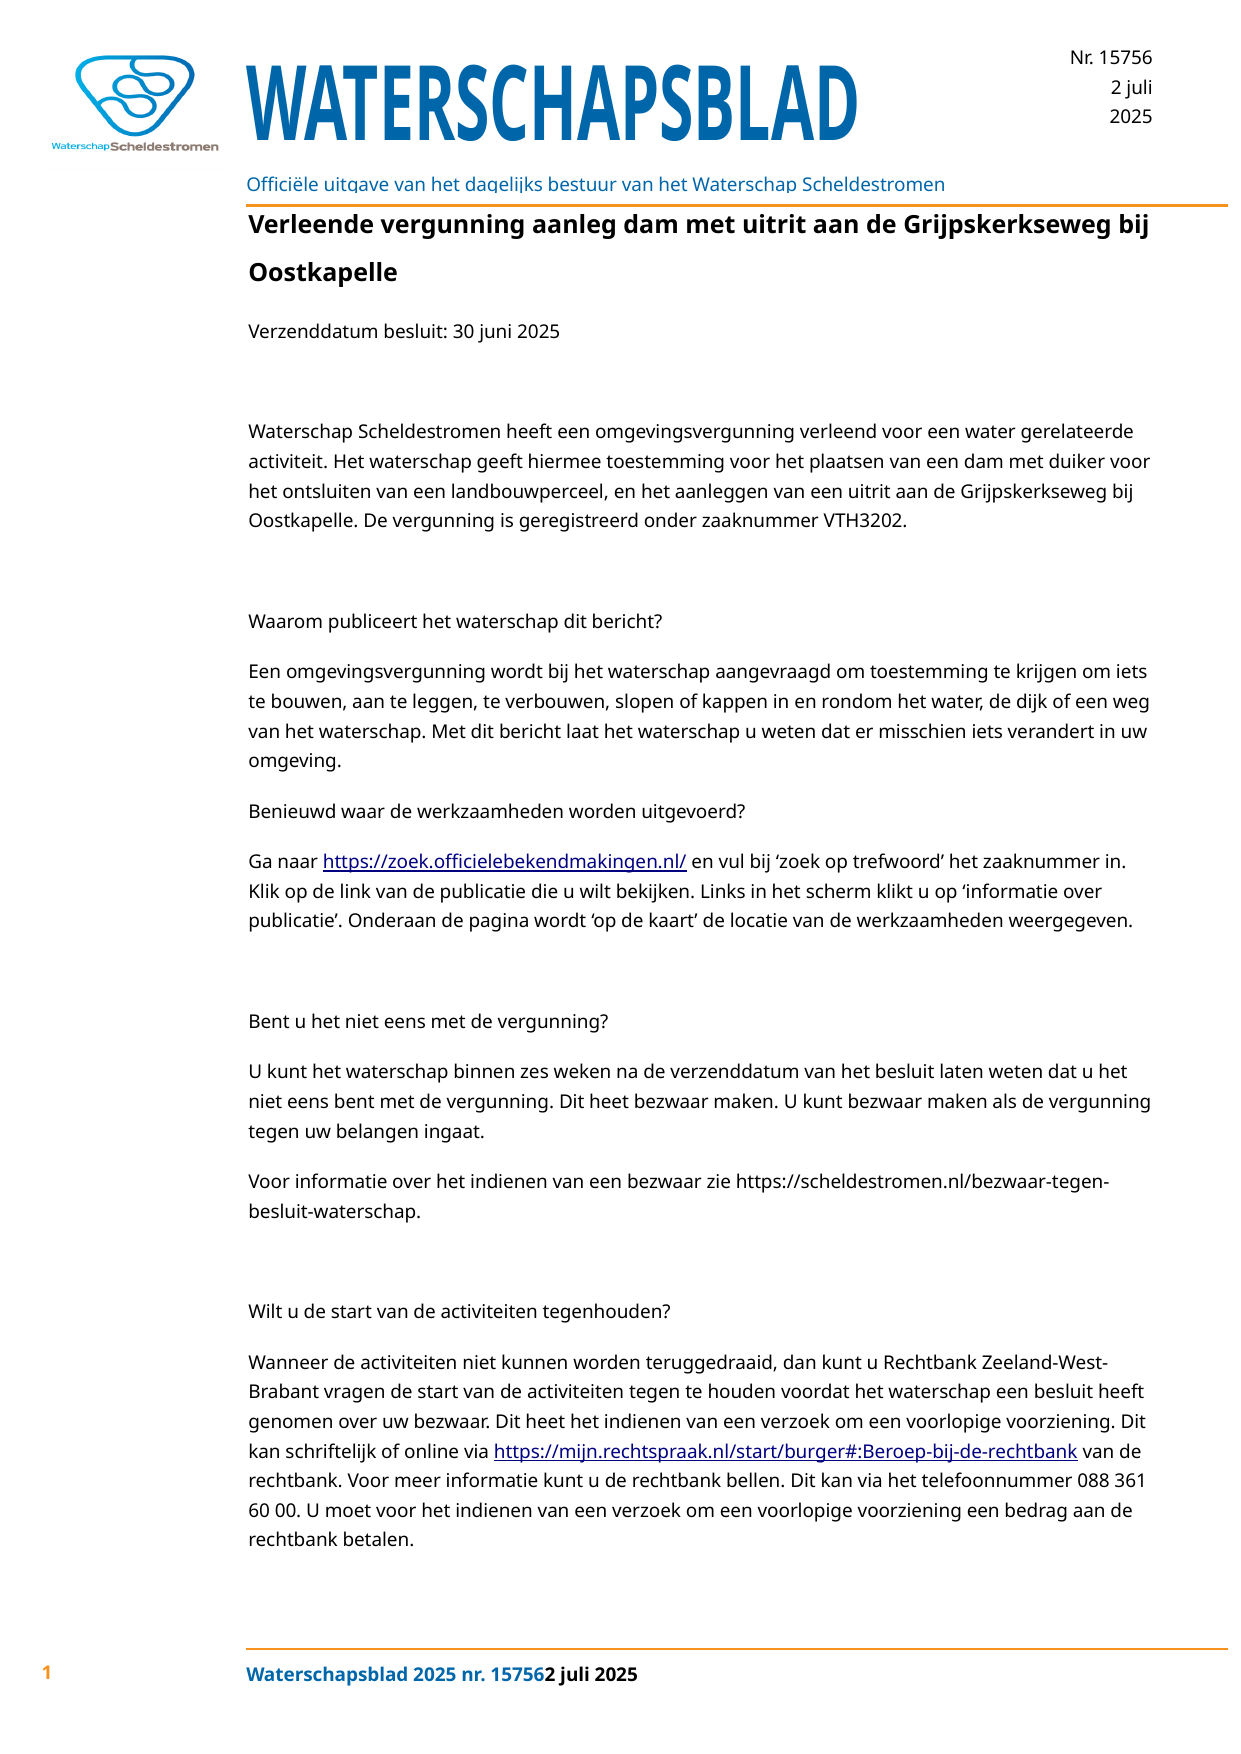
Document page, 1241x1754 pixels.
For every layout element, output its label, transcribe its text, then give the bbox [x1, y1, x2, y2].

text Waterschap Scheldestromen heeft een omgevingsvergunning verleend voor een water gerelateerde activiteit. Het waterschap geeft hiermee toestemming voor het plaatsen van een dam met duiker voor het ontsluiten van een landbouwperceel, en het aanleggen van een uitrit aan de Grijpskerkseweg bij Oostkapelle. De vergunning is geregistreerd onder zaaknummer VTH3202. [248, 419, 1152, 533]
text Verleende vergunning aanleg dam met uitrit aan de Grijpskerkseweg bij Oostkapelle [248, 207, 1152, 288]
text Voor informatie over het indienen van een bezwaar zie https://scheldestromen.nl/bezwaar-tegen-besluit-waterschap. [248, 1168, 1152, 1224]
text Benieuwd waar de werkzaamheden worden uitgevoerd? [248, 798, 1152, 824]
text Wanneer de activiteiten niet kunnen worden teruggedraaid, dan kunt u Rechtbank Zeeland-West-Brabant vragen de start van de activiteiten tegen te houden voordat het waterschap een besluit heeft genomen over uw bezwaar. Dit heet het indienen van een verzoek om een voorlopige voorziening. Dit kan schriftelijk of online via https://mijn.rechtspraak.nl/start/burger#:Beroep-bij-de-rechtbank van de rechtbank. Voor meer informatie kunt u de rechtbank bellen. Dit kan via het telefoonnummer 088 361 60 00. U moet voor het indienen van een verzoek om een voorlopige voorziening een bedrag aan de rechtbank betalen. [248, 1349, 1152, 1552]
text Waarom publiceert het waterschap dit bericht? [248, 608, 1152, 634]
text Verzenddatum besluit: 30 juni 2025 [248, 318, 1152, 344]
picture [41, 47, 231, 172]
text Ga naar https://zoek.officielebekendmakingen.nl/ en vul bij ‘zoek op trefwoord’ het zaaknummer in. Klik op de link van de publicatie die u wilt bekijken. Links in het scherm klikt u op ‘informatie over publicatie’. Onderaan de pagina wordt ‘op de kaart’ de locatie van de werkzaamheden weergegeven. [248, 848, 1152, 933]
text U kunt het waterschap binnen zes weken na de verzenddatum van het besluit laten weten dat u het niet eens bent met de vergunning. Dit heet bezwaar maken. U kunt bezwaar maken als de vergunning tegen uw belangen ingaat. [248, 1059, 1152, 1144]
text Wilt u de start van de activiteiten tegenhouden? [248, 1299, 1152, 1324]
text Bent u het niet eens met de vergunning? [248, 1008, 1152, 1034]
text Een omgevingsvergunning wordt bij het waterschap aangevraagd om toestemming te krijgen om iets te bouwen, aan te leggen, te verbouwen, slopen of kappen in en rondom het water, de dijk of een weg van het waterschap. Met dit bericht laat het waterschap u weten dat er misschien iets verandert in uw omgeving. [248, 659, 1152, 773]
